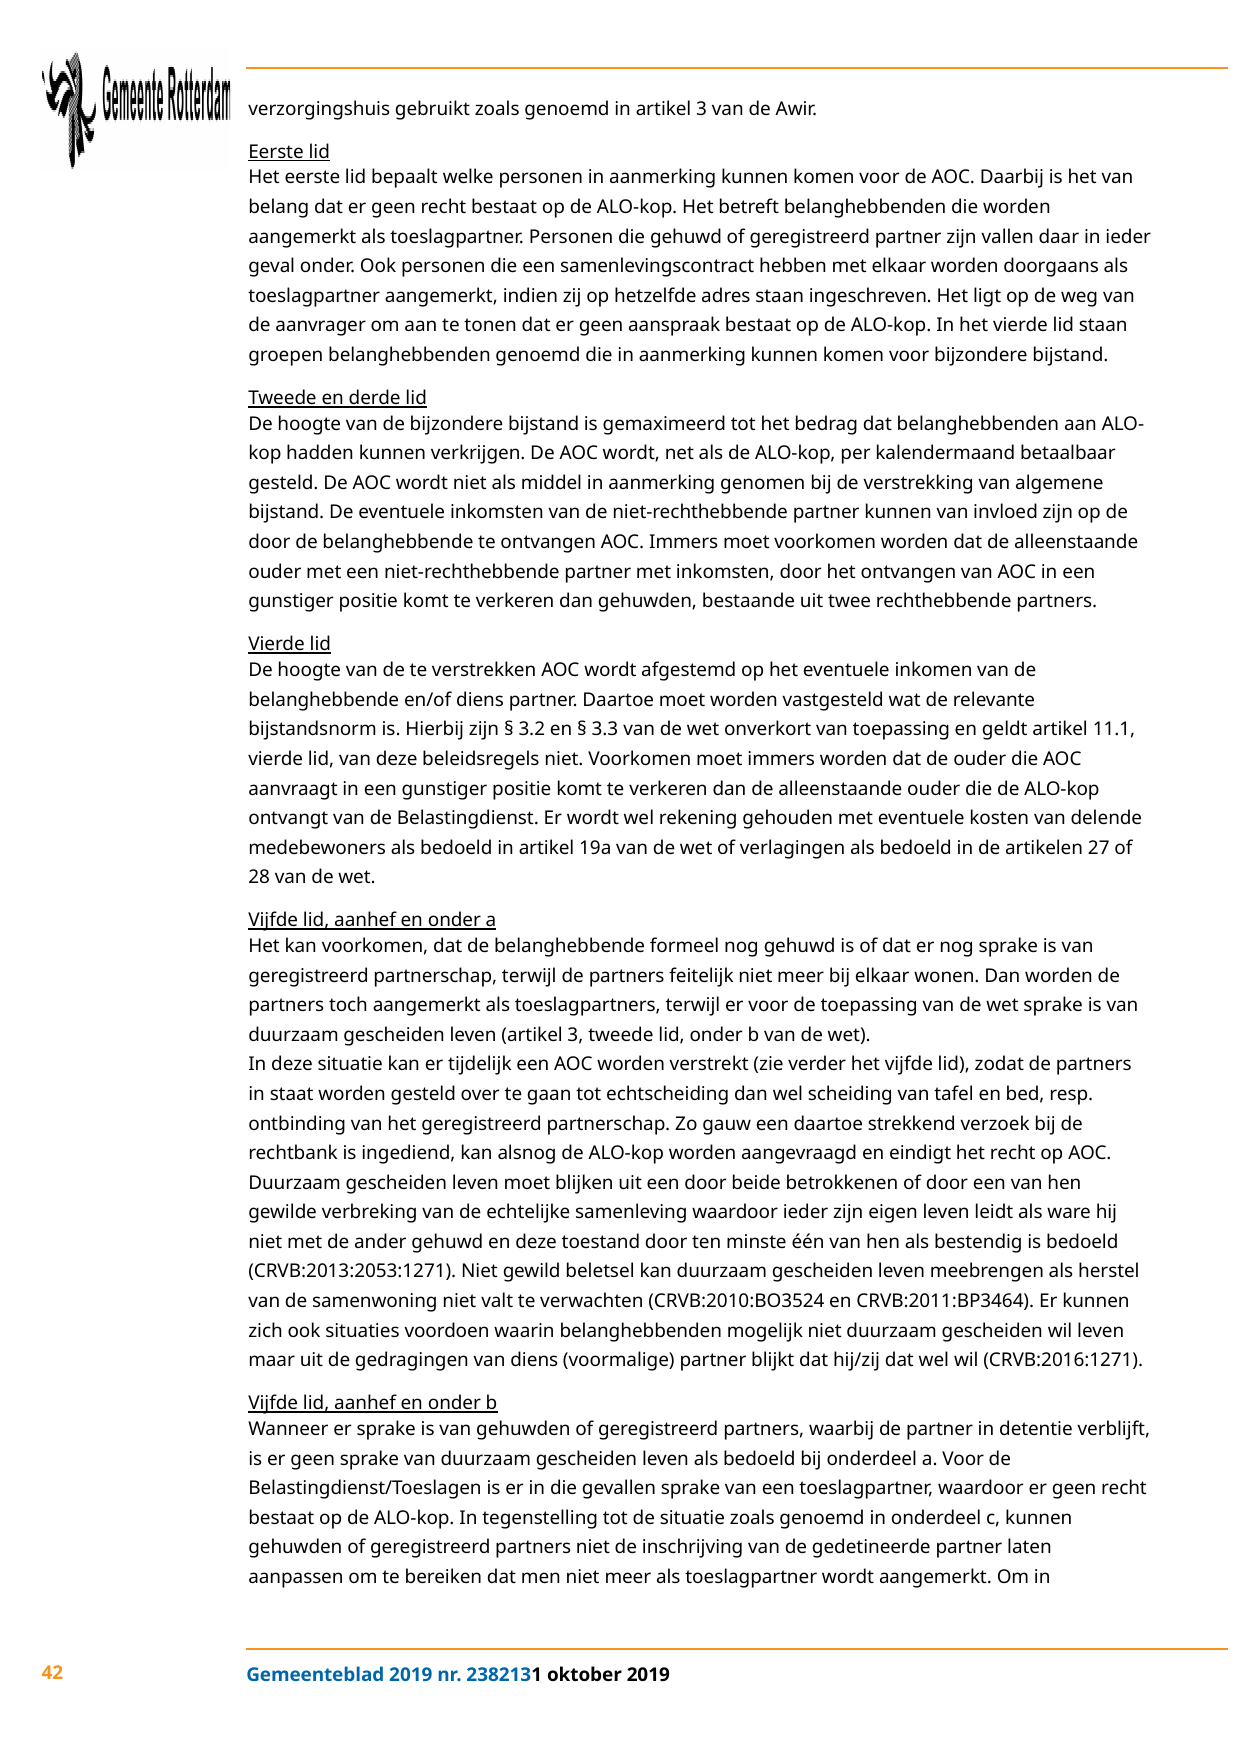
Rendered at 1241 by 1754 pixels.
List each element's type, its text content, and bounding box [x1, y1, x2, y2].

text In deze situatie kan er tijdelijk een AOC worden verstrekt (zie verder het vijfde lid), zodat de partners in staat worden gesteld over te gaan tot echtscheiding dan wel scheiding van tafel en bed, resp. ontbinding van het geregistreerd partnerschap. Zo gauw een daartoe strekkend verzoek bij de rechtbank is ingediend, kan alsnog de ALO-kop worden aangevraagd en eindigt het recht op AOC. [248, 1051, 1152, 1165]
text Tweede en derde lid [248, 384, 1152, 410]
text Eerste lid [248, 138, 1152, 164]
text Duurzaam gescheiden leven moet blijken uit een door beide betrokkenen of door een van hen gewilde verbreking van de echtelijke samenleving waardoor ieder zijn eigen leven leidt als ware hij niet met de ander gehuwd en deze toestand door ten minste één van hen als bestendig is bedoeld (CRVB:2013:2053:1271). Niet gewild beletsel kan duurzaam gescheiden leven meebrengen als herstel van de samenwoning niet valt te verwachten (CRVB:2010:BO3524 en CRVB:2011:BP3464). Er kunnen zich ook situaties voordoen waarin belanghebbenden mogelijk niet duurzaam gescheiden wil leven maar uit de gedragingen van diens (voormalige) partner blijkt dat hij/zij dat wel wil (CRVB:2016:1271). [248, 1169, 1152, 1372]
text Wanneer er sprake is van gehuwden of geregistreerd partners, waarbij de partner in detentie verblijft, is er geen sprake van duurzaam gescheiden leven als bedoeld bij onderdeel a. Voor de Belastingdienst/Toeslagen is er in die gevallen sprake van een toeslagpartner, waardoor er geen recht bestaat op de ALO-kop. In tegenstelling tot de situatie zoals genoemd in onderdeel c, kunnen gehuwden of geregistreerd partners niet de inschrijving van de gedetineerde partner laten aanpassen om te bereiken dat men niet meer als toeslagpartner wordt aangemerkt. Om in [248, 1415, 1152, 1589]
text Vierde lid [248, 631, 1152, 656]
text Het eerste lid bepaalt welke personen in aanmerking kunnen komen voor de AOC. Daarbij is het van belang dat er geen recht bestaat op de ALO-kop. Het betreft belanghebbenden die worden aangemerkt als toeslagpartner. Personen die gehuwd of geregistreerd partner zijn vallen daar in ieder geval onder. Ook personen die een samenlevingscontract hebben met elkaar worden doorgaans als toeslagpartner aangemerkt, indien zij op hetzelfde adres staan ingeschreven. Het ligt op de weg van de aanvrager om aan te tonen dat er geen aanspraak bestaat op de ALO-kop. In het vierde lid staan groepen belanghebbenden genoemd die in aanmerking kunnen komen voor bijzondere bijstand. [248, 164, 1152, 367]
text Het kan voorkomen, dat de belanghebbende formeel nog gehuwd is of dat er nog sprake is van geregistreerd partnerschap, terwijl de partners feitelijk niet meer bij elkaar wonen. Dan worden de partners toch aangemerkt als toeslagpartners, terwijl er voor de toepassing van de wet sprake is van duurzaam gescheiden leven (artikel 3, tweede lid, onder b van de wet). [248, 932, 1152, 1047]
text Vijfde lid, aanhef en onder b [248, 1389, 1152, 1415]
text De hoogte van de te verstrekken AOC wordt afgestemd op het eventuele inkomen van de belanghebbende en/of diens partner. Daartoe moet worden vastgesteld wat de relevante bijstandsnorm is. Hierbij zijn § 3.2 en § 3.3 van de wet onverkort van toepassing en geldt artikel 11.1, vierde lid, van deze beleidsregels niet. Voorkomen moet immers worden dat de ouder die AOC aanvraagt in een gunstiger positie komt te verkeren dan de alleenstaande ouder die de ALO-kop ontvangt van de Belastingdienst. Er wordt wel rekening gehouden met eventuele kosten van delende medebewoners als bedoeld in artikel 19a van de wet of verlagingen als bedoeld in de artikelen 27 of 28 van de wet. [248, 656, 1152, 889]
text De hoogte van de bijzondere bijstand is gemaximeerd tot het bedrag dat belanghebbenden aan ALO-kop hadden kunnen verkrijgen. De AOC wordt, net als de ALO-kop, per kalendermaand betaalbaar gesteld. De AOC wordt niet als middel in aanmerking genomen bij de verstrekking van algemene bijstand. De eventuele inkomsten van de niet-rechthebbende partner kunnen van invloed zijn op de door de belanghebbende te ontvangen AOC. Immers moet voorkomen worden dat de alleenstaande ouder met een niet-rechthebbende partner met inkomsten, door het ontvangen van AOC in een gunstiger positie komt te verkeren dan gehuwden, bestaande uit twee rechthebbende partners. [248, 410, 1152, 613]
text Vijfde lid, aanhef en onder a [248, 907, 1152, 932]
picture [41, 47, 231, 172]
text verzorgingshuis gebruikt zoals genoemd in artikel 3 van de Awir. [248, 95, 1152, 121]
